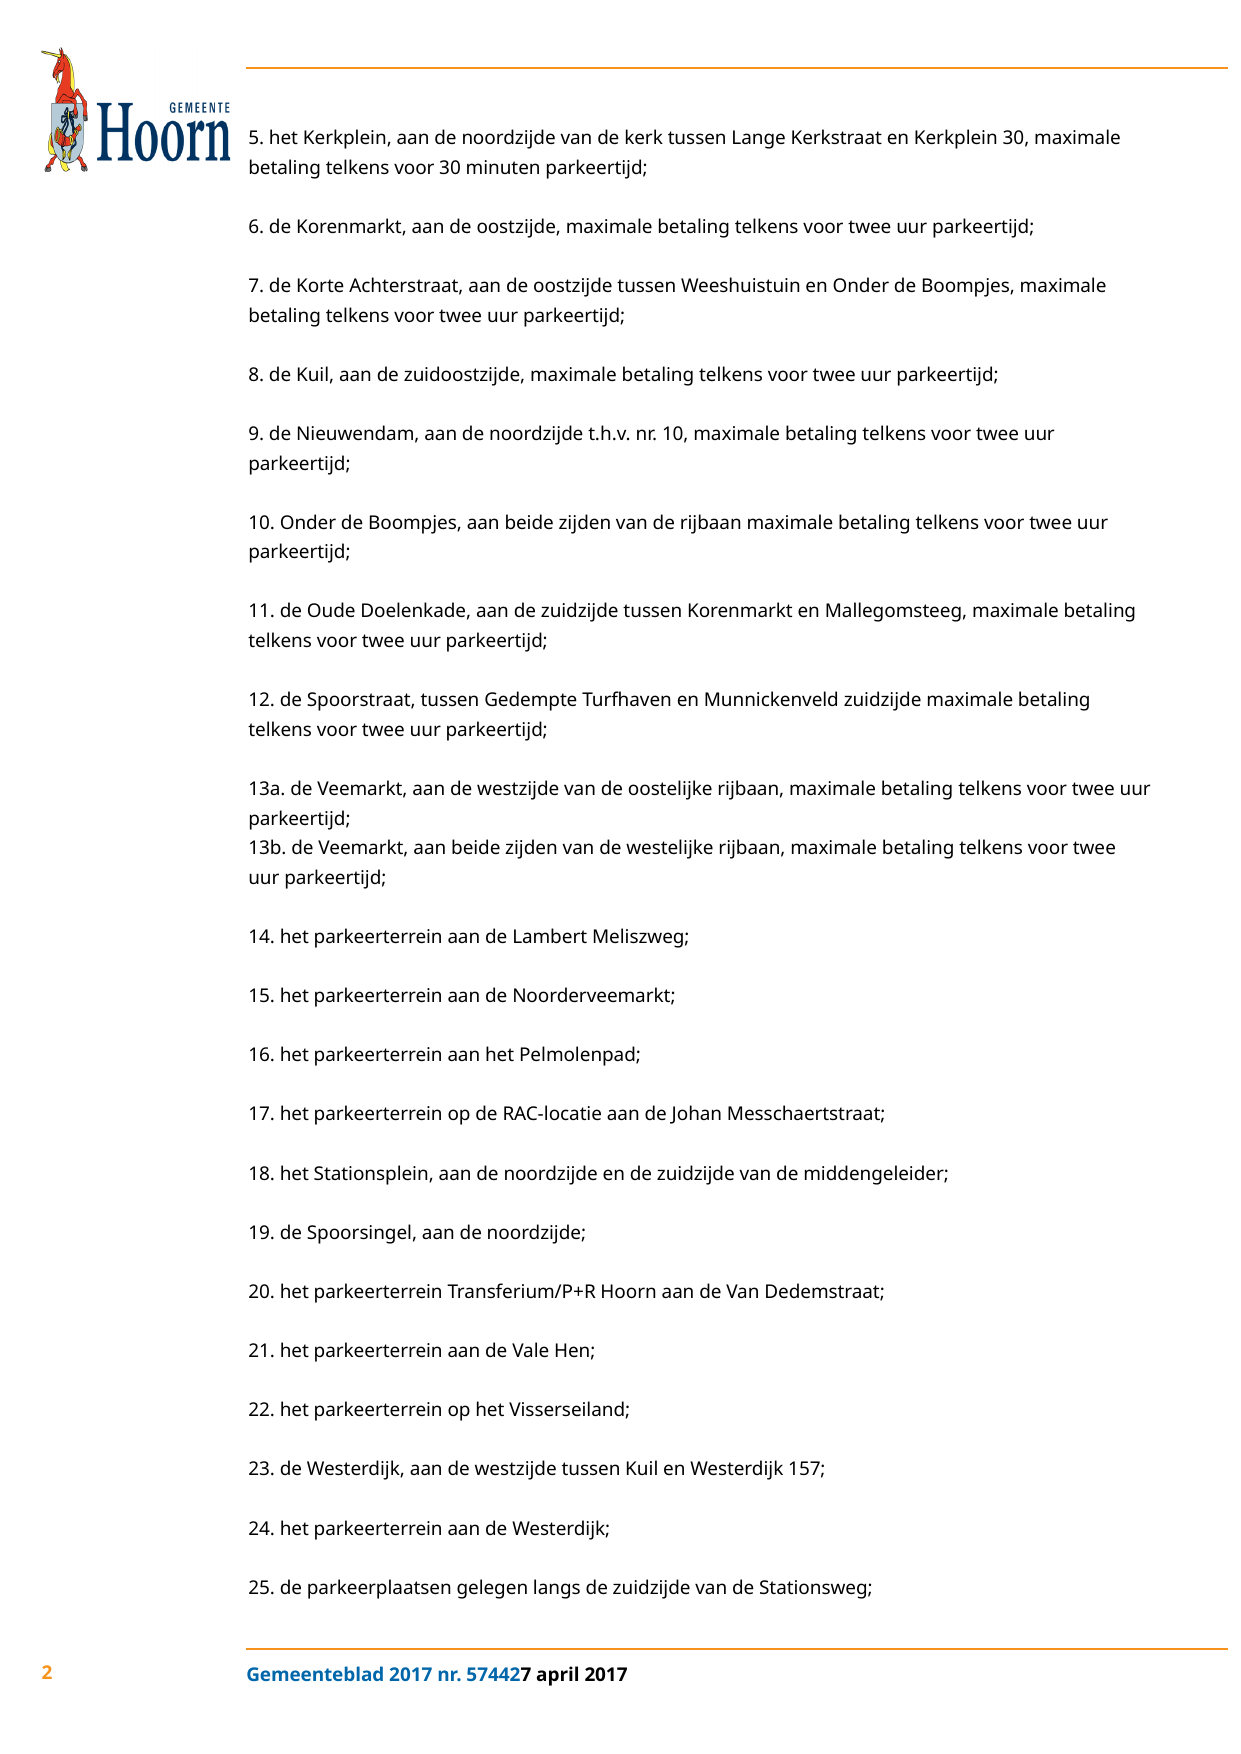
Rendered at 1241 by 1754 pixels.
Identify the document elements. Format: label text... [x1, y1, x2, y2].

text 9. de Nieuwendam, aan de noordzijde t.h.v. nr. 10, maximale betaling telkens voor twee uur parkeertijd; [248, 420, 1152, 476]
text 15. het parkeerterrein aan de Noorderveemarkt; [248, 982, 1152, 1008]
text 18. het Stationsplein, aan de noordzijde en de zuidzijde van de middengeleider; [248, 1160, 1152, 1186]
picture [41, 47, 231, 172]
text 23. de Westerdijk, aan de westzijde tussen Kuil en Westerdijk 157; [248, 1456, 1152, 1481]
text 10. Onder de Boompjes, aan beide zijden van de rijbaan maximale betaling telkens voor twee uur parkeertijd; [248, 509, 1152, 564]
text 22. het parkeerterrein op het Visserseiland; [248, 1396, 1152, 1422]
text 25. de parkeerplaatsen gelegen langs de zuidzijde van de Stationsweg; [248, 1574, 1152, 1600]
text 6. de Korenmarkt, aan de oostzijde, maximale betaling telkens voor twee uur parkeertijd; [248, 213, 1152, 239]
text 21. het parkeerterrein aan de Vale Hen; [248, 1337, 1152, 1363]
text 24. het parkeerterrein aan de Westerdijk; [248, 1515, 1152, 1541]
text 7. de Korte Achterstraat, aan de oostzijde tussen Weeshuistuin en Onder de Boompjes, maximale betaling telkens voor twee uur parkeertijd; [248, 272, 1152, 328]
text 14. het parkeerterrein aan de Lambert Meliszweg; [248, 923, 1152, 949]
text 11. de Oude Doelenkade, aan de zuidzijde tussen Korenmarkt en Mallegomsteeg, maximale betaling telkens voor twee uur parkeertijd; [248, 598, 1152, 653]
text 17. het parkeerterrein op de RAC-locatie aan de Johan Messchaertstraat; [248, 1101, 1152, 1126]
text 13a. de Veemarkt, aan de westzijde van de oostelijke rijbaan, maximale betaling telkens voor twee uur parkeertijd; [248, 775, 1152, 831]
text 20. het parkeerterrein Transferium/P+R Hoorn aan de Van Dedemstraat; [248, 1278, 1152, 1304]
text 13b. de Veemarkt, aan beide zijden van de westelijke rijbaan, maximale betaling telkens voor twee uur parkeertijd; [248, 834, 1152, 890]
text 5. het Kerkplein, aan de noordzijde van de kerk tussen Lange Kerkstraat en Kerkplein 30, maximale betaling telkens voor 30 minuten parkeertijd; [248, 124, 1152, 180]
text 16. het parkeerterrein aan het Pelmolenpad; [248, 1041, 1152, 1067]
text 12. de Spoorstraat, tussen Gedempte Turfhaven en Munnickenveld zuidzijde maximale betaling telkens voor twee uur parkeertijd; [248, 686, 1152, 742]
text 8. de Kuil, aan de zuidoostzijde, maximale betaling telkens voor twee uur parkeertijd; [248, 361, 1152, 387]
text 19. de Spoorsingel, aan de noordzijde; [248, 1219, 1152, 1245]
